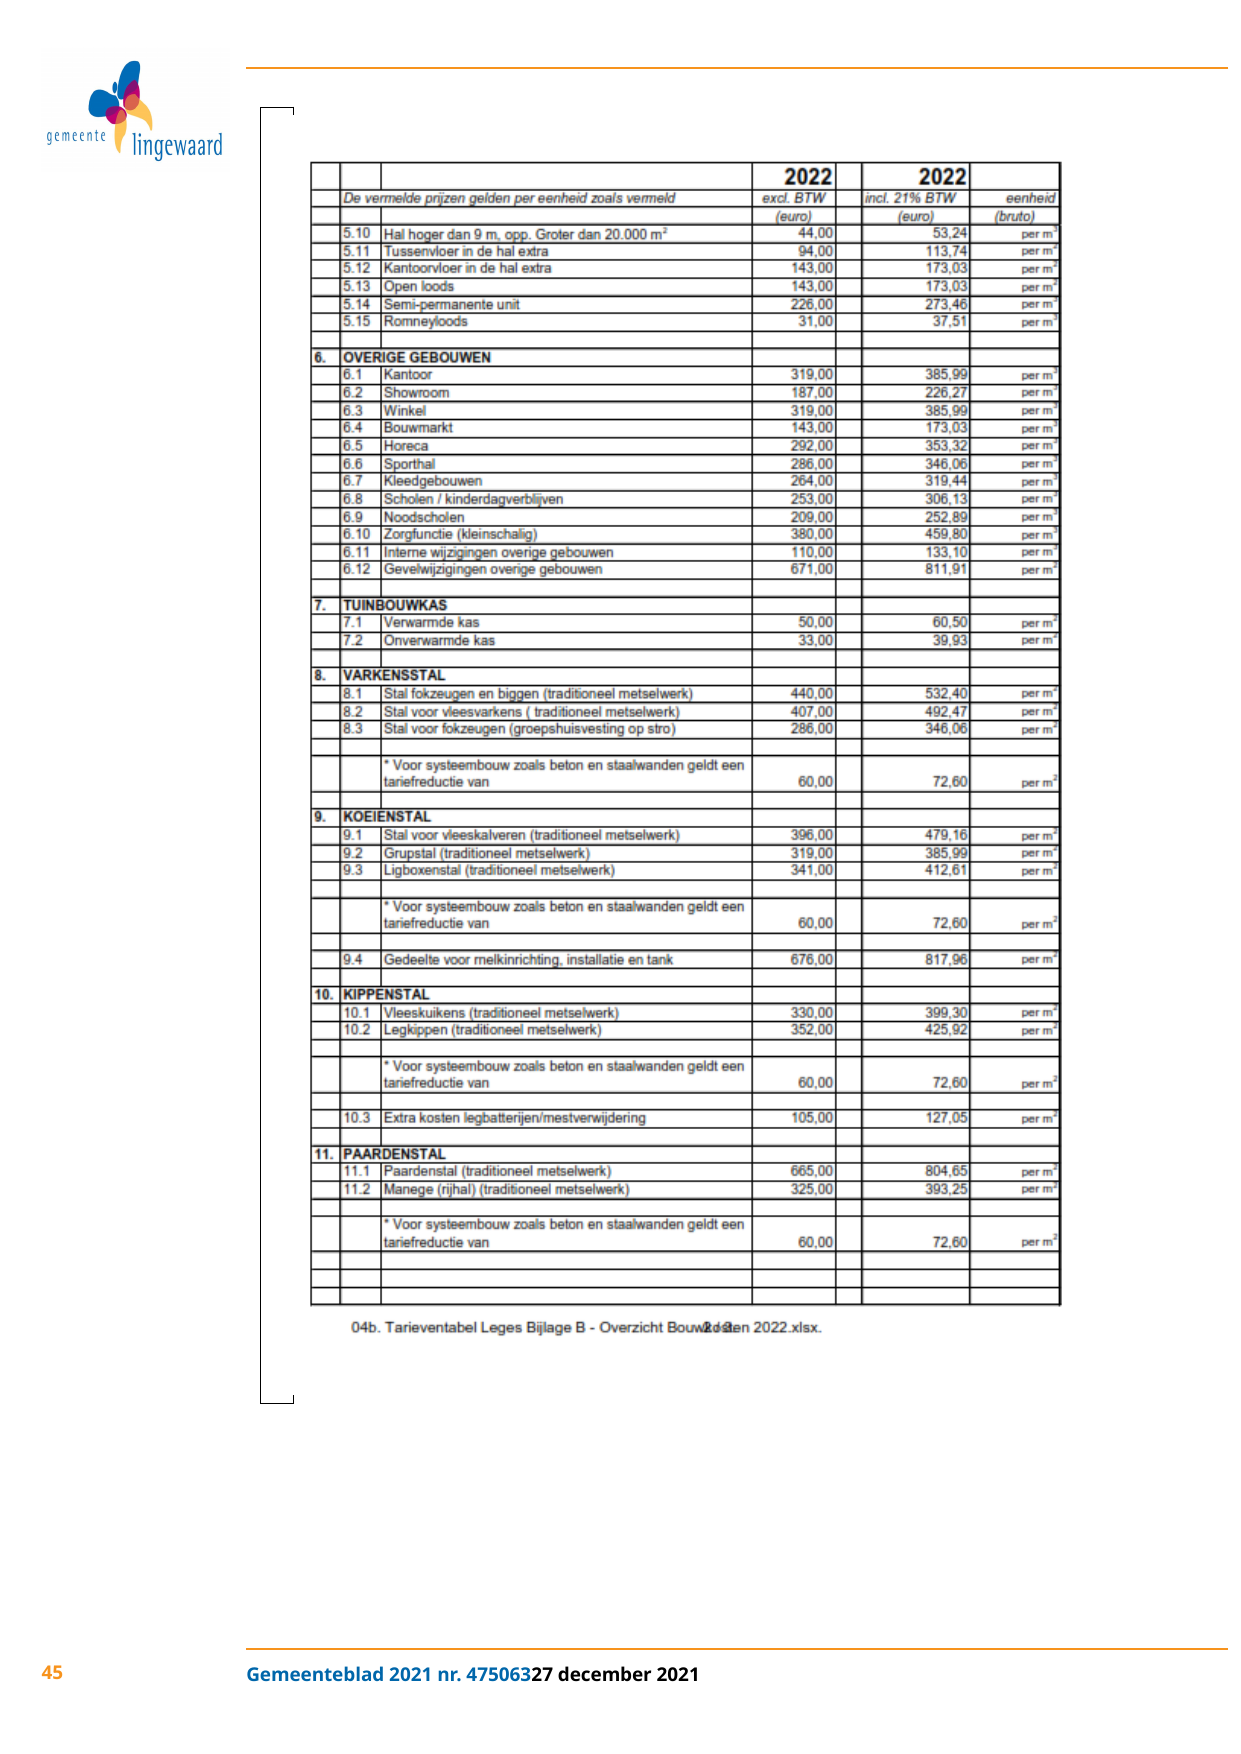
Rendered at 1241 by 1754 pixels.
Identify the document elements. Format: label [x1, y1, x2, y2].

picture [268, 115, 1173, 1395]
picture [41, 47, 231, 172]
